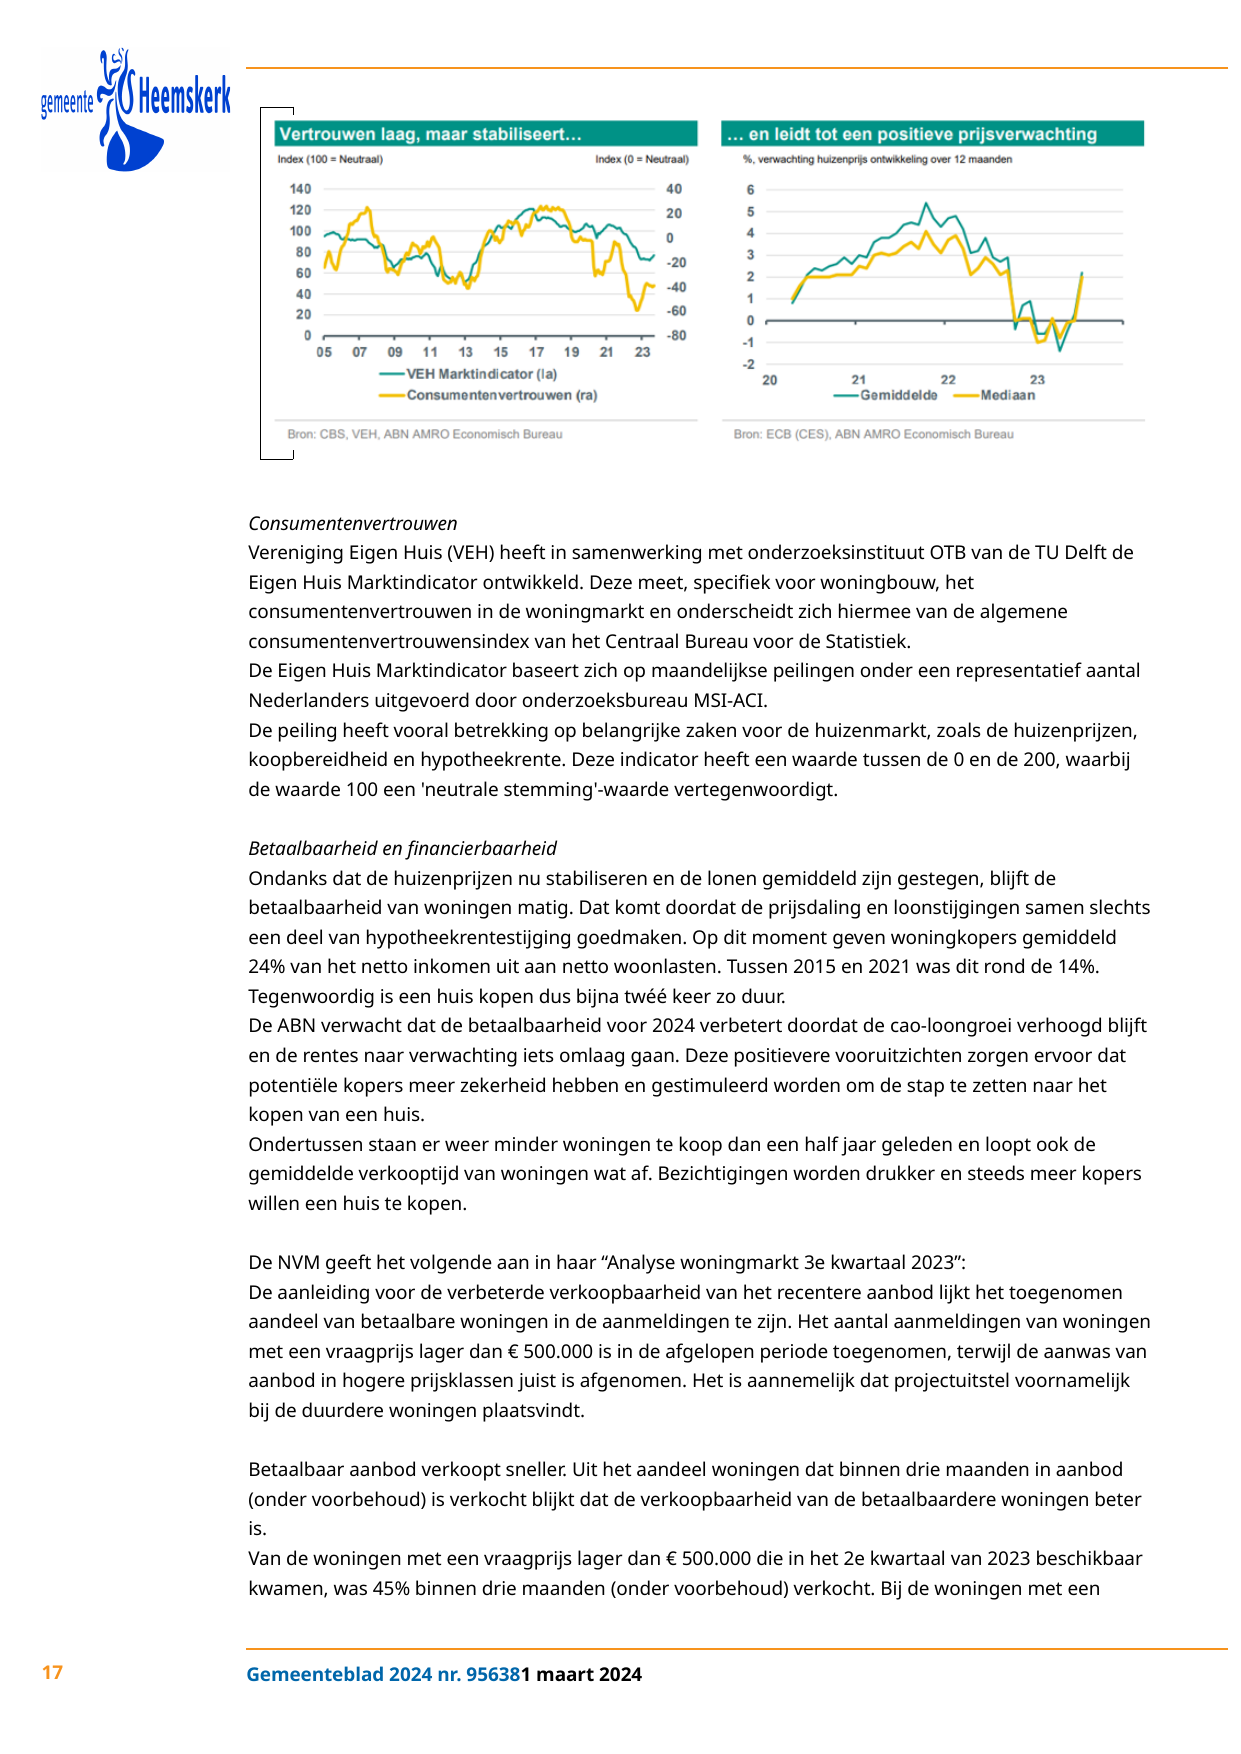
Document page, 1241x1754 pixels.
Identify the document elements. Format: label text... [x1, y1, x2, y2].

text Consumentenvertrouwen [248, 510, 1152, 536]
text De ABN verwacht dat de betaalbaarheid voor 2024 verbetert doordat de cao-loongroei verhoogd blijft en de rentes naar verwachting iets omlaag gaan. Deze positievere vooruitzichten zorgen ervoor dat potentiële kopers meer zekerheid hebben en gestimuleerd worden om de stap te zetten naar het kopen van een huis. [248, 1013, 1152, 1127]
text De NVM geeft het volgende aan in haar “Analyse woningmarkt 3e kwartaal 2023”: [248, 1249, 1152, 1275]
picture [268, 115, 1154, 450]
text Betaalbaarheid en financierbaarheid [248, 835, 1152, 861]
text Ondanks dat de huizenprijzen nu stabiliseren en de lonen gemiddeld zijn gestegen, blijft de betaalbaarheid van woningen matig. Dat komt doordat de prijsdaling en loonstijgingen samen slechts een deel van hypotheekrentestijging goedmaken. Op dit moment geven woningkopers gemiddeld 24% van het netto inkomen uit aan netto woonlasten. Tussen 2015 en 2021 was dit rond de 14%. Tegenwoordig is een huis kopen dus bijna twéé keer zo duur. [248, 865, 1152, 1009]
text Van de woningen met een vraagprijs lager dan € 500.000 die in het 2e kwartaal van 2023 beschikbaar kwamen, was 45% binnen drie maanden (onder voorbehoud) verkocht. Bij de woningen met een [248, 1545, 1152, 1601]
text Betaalbaar aanbod verkoopt sneller. Uit het aandeel woningen dat binnen drie maanden in aanbod (onder voorbehoud) is verkocht blijkt dat de verkoopbaarheid van de betaalbaardere woningen beter is. [248, 1456, 1152, 1541]
text De Eigen Huis Marktindicator baseert zich op maandelijkse peilingen onder een representatief aantal Nederlanders uitgevoerd door onderzoeksbureau MSI-ACI. [248, 658, 1152, 713]
text Ondertussen staan er weer minder woningen te koop dan een half jaar geleden en loopt ook de gemiddelde verkooptijd van woningen wat af. Bezichtigingen worden drukker en steeds meer kopers willen een huis te kopen. [248, 1131, 1152, 1216]
text De aanleiding voor de verbeterde verkoopbaarheid van het recentere aanbod lijkt het toegenomen aandeel van betaalbare woningen in de aanmeldingen te zijn. Het aantal aanmeldingen van woningen met een vraagprijs lager dan € 500.000 is in de afgelopen periode toegenomen, terwijl de aanwas van aanbod in hogere prijsklassen juist is afgenomen. Het is aannemelijk dat projectuitstel voornamelijk bij de duurdere woningen plaatsvindt. [248, 1279, 1152, 1423]
text Vereniging Eigen Huis (VEH) heeft in samenwerking met onderzoeksinstituut OTB van de TU Delft de Eigen Huis Marktindicator ontwikkeld. Deze meet, specifiek voor woningbouw, het consumentenvertrouwen in de woningmarkt en onderscheidt zich hiermee van de algemene consumentenvertrouwensindex van het Centraal Bureau voor de Statistiek. [248, 539, 1152, 654]
picture [41, 47, 231, 172]
text De peiling heeft vooral betrekking op belangrijke zaken voor de huizenmarkt, zoals de huizenprijzen, koopbereidheid en hypotheekrente. Deze indicator heeft een waarde tussen de 0 en de 200, waarbij de waarde 100 een 'neutrale stemming'-waarde vertegenwoordigt. [248, 717, 1152, 802]
